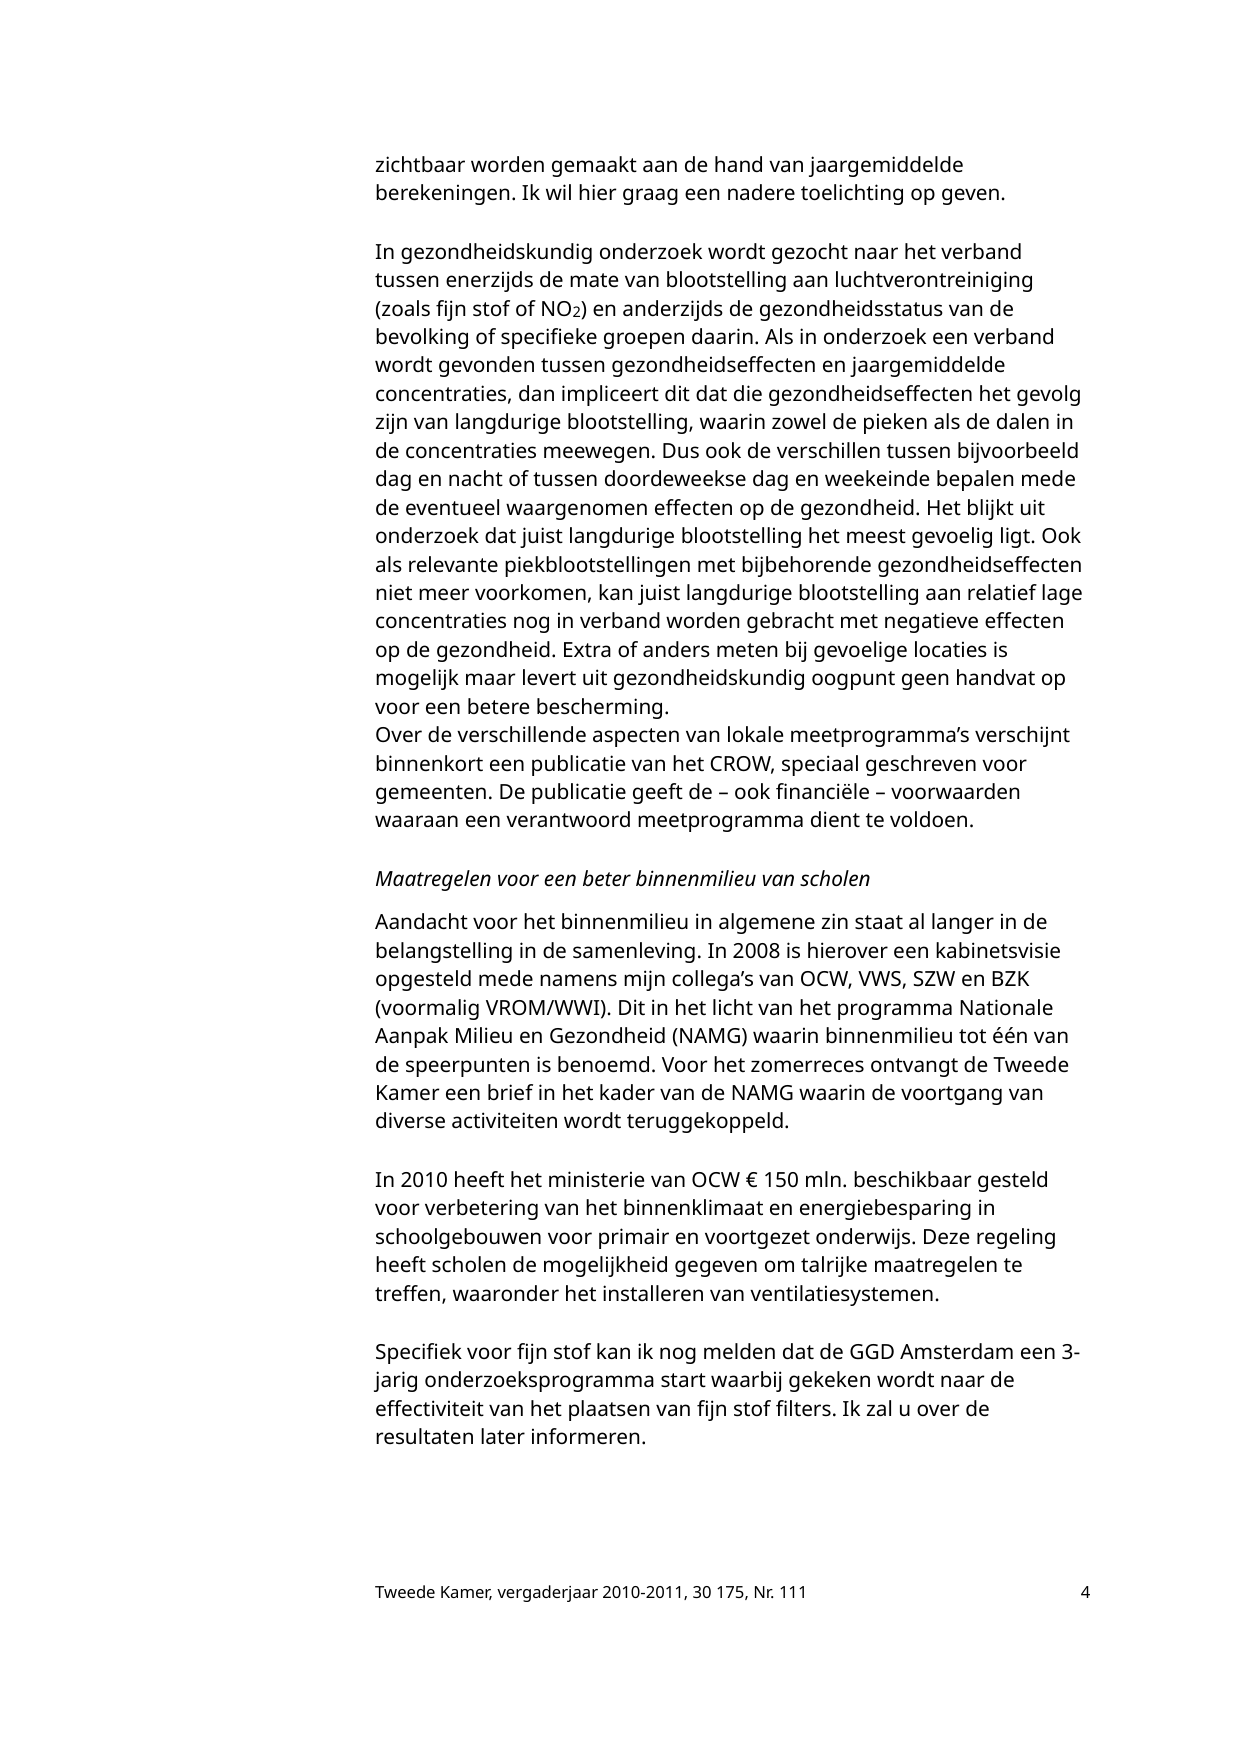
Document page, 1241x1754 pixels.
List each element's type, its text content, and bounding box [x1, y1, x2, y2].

text Over de verschillende aspecten van lokale meetprogramma’s verschijnt binnenkort een publicatie van het CROW, speciaal geschreven voor gemeenten. De publicatie geeft de – ook financiële – voorwaarden waaraan een verantwoord meetprogramma dient te voldoen. [375, 720, 1090, 834]
text Specifiek voor fijn stof kan ik nog melden dat de GGD Amsterdam een 3-jarig onderzoeksprogramma start waarbij gekeken wordt naar de effectiviteit van het plaatsen van fijn stof filters. Ik zal u over de resultaten later informeren. [375, 1337, 1090, 1451]
text Aandacht voor het binnenmilieu in algemene zin staat al langer in de belangstelling in de samenleving. In 2008 is hierover een kabinetsvisie opgesteld mede namens mijn collega’s van OCW, VWS, SZW en BZK (voormalig VROM/WWI). Dit in het licht van het programma Nationale Aanpak Milieu en Gezondheid (NAMG) waarin binnenmilieu tot één van de speerpunten is benoemd. Voor het zomerreces ontvangt de Tweede Kamer een brief in het kader van de NAMG waarin de voortgang van diverse activiteiten wordt teruggekoppeld. [375, 907, 1090, 1135]
text zichtbaar worden gemaakt aan de hand van jaargemiddelde berekeningen. Ik wil hier graag een nadere toelichting op geven. [375, 150, 1090, 207]
text In 2010 heeft het ministerie van OCW € 150 mln. beschikbaar gesteld voor verbetering van het binnenklimaat en energiebesparing in schoolgebouwen voor primair en voortgezet onderwijs. Deze regeling heeft scholen de mogelijkheid gegeven om talrijke maatregelen te treffen, waaronder het installeren van ventilatiesystemen. [375, 1165, 1090, 1307]
text In gezondheidskundig onderzoek wordt gezocht naar het verband tussen enerzijds de mate van blootstelling aan luchtverontreiniging (zoals fijn stof of NO2) en anderzijds de gezondheidsstatus van de bevolking of specifieke groepen daarin. Als in onderzoek een verband wordt gevonden tussen gezondheidseffecten en jaargemiddelde concentraties, dan impliceert dit dat die gezondheidseffecten het gevolg zijn van langdurige blootstelling, waarin zowel de pieken als de dalen in de concentraties meewegen. Dus ook de verschillen tussen bijvoorbeeld dag en nacht of tussen doordeweekse dag en weekeinde bepalen mede de eventueel waargenomen effecten op de gezondheid. Het blijkt uit onderzoek dat juist langdurige blootstelling het meest gevoelig ligt. Ook als relevante piekblootstellingen met bijbehorende gezondheidseffecten niet meer voorkomen, kan juist langdurige blootstelling aan relatief lage concentraties nog in verband worden gebracht met negatieve effecten op de gezondheid. Extra of anders meten bij gevoelige locaties is mogelijk maar levert uit gezondheidskundig oogpunt geen handvat op voor een betere bescherming. [375, 237, 1090, 720]
text Maatregelen voor een beter binnenmilieu van scholen [375, 864, 1090, 892]
